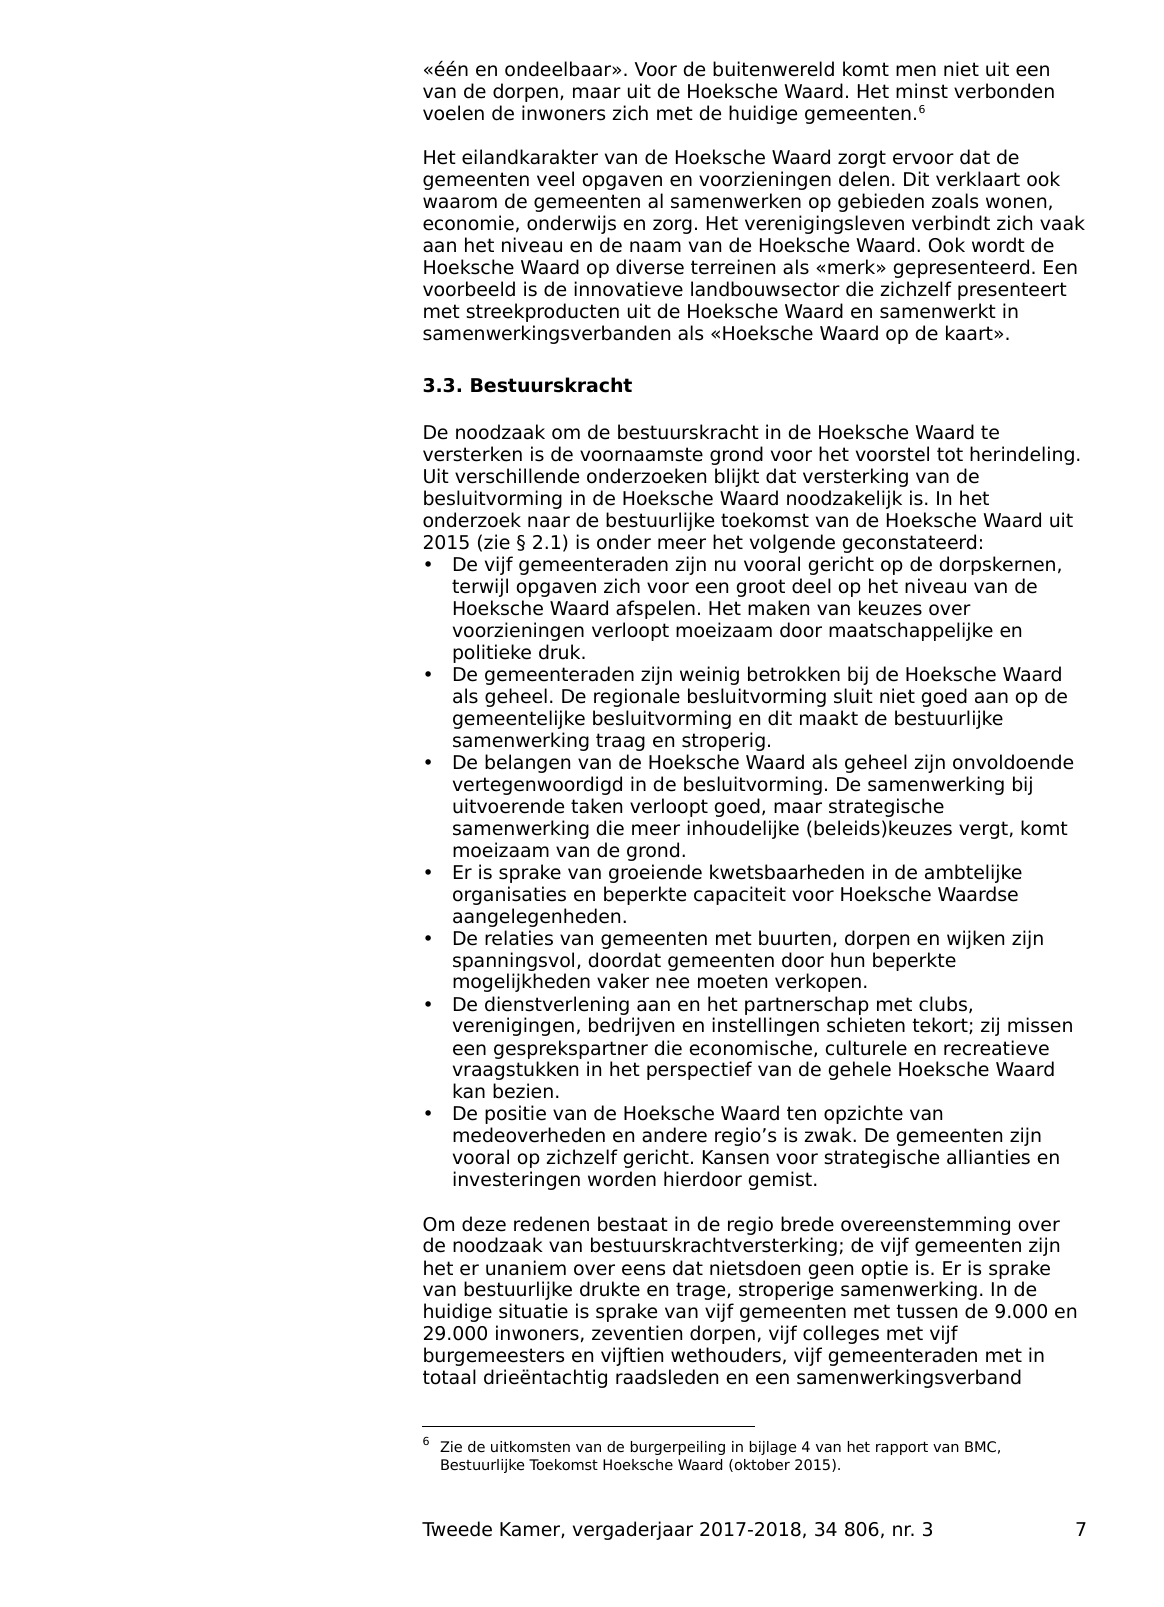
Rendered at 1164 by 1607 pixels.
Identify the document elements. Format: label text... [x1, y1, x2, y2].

text De noodzaak om de bestuurskracht in de Hoeksche Waard te versterken is de voornaamste grond voor het voorstel tot herindeling. Uit verschillende onderzoeken blijkt dat versterking van de besluitvorming in de Hoeksche Waard noodzakelijk is. In het onderzoek naar de bestuurlijke toekomst van de Hoeksche Waard uit 2015 (zie § 2.1) is onder meer het volgende geconstateerd: [422, 422, 1087, 554]
text Zie de uitkomsten van de burgerpeiling in bijlage 4 van het rapport van BMC, Bestuurlijke Toekomst Hoeksche Waard (oktober 2015). [422, 1435, 1087, 1474]
text • De gemeenteraden zijn weinig betrokken bij de Hoeksche Waard als geheel. De regionale besluitvorming sluit niet goed aan op de gemeentelijke besluitvorming en dit maakt de bestuurlijke samenwerking traag en stroperig. [422, 664, 1087, 752]
text • De dienstverlening aan en het partnerschap met clubs, verenigingen, bedrijven en instellingen schieten tekort; zij missen een gesprekspartner die economische, culturele en recreatieve vraagstukken in het perspectief van de gehele Hoeksche Waard kan bezien. [422, 993, 1087, 1103]
text • De vijf gemeenteraden zijn nu vooral gericht op de dorpskernen, terwijl opgaven zich voor een groot deel op het niveau van de Hoeksche Waard afspelen. Het maken van keuzes over voorzieningen verloopt moeizaam door maatschappelijke en politieke druk. [422, 554, 1087, 664]
text Om deze redenen bestaat in de regio brede overeenstemming over de noodzaak van bestuurskrachtversterking; de vijf gemeenten zijn het er unaniem over eens dat nietsdoen geen optie is. Er is sprake van bestuurlijke drukte en trage, stroperige samenwerking. In de huidige situatie is sprake van vijf gemeenten met tussen de 9.000 en 29.000 inwoners, zeventien dorpen, vijf colleges met vijf burgemeesters en vijftien wethouders, vijf gemeenteraden met in totaal drieëntachtig raadsleden en een samenwerkingsverband [422, 1213, 1087, 1389]
text Het eilandkarakter van de Hoeksche Waard zorgt ervoor dat de gemeenten veel opgaven en voorzieningen delen. Dit verklaart ook waarom de gemeenten al samenwerken op gebieden zoals wonen, economie, onderwijs en zorg. Het verenigingsleven verbindt zich vaak aan het niveau en de naam van de Hoeksche Waard. Ook wordt de Hoeksche Waard op diverse terreinen als «merk» gepresenteerd. Een voorbeeld is de innovatieve landbouwsector die zichzelf presenteert met streekproducten uit de Hoeksche Waard en samenwerkt in samenwerkingsverbanden als «Hoeksche Waard op de kaart». [422, 147, 1087, 345]
text • Er is sprake van groeiende kwetsbaarheden in de ambtelijke organisaties en beperkte capaciteit voor Hoeksche Waardse aangelegenheden. [422, 862, 1087, 927]
text «één en ondeelbaar». Voor de buitenwereld komt men niet uit een van de dorpen, maar uit de Hoeksche Waard. Het minst verbonden voelen de inwoners zich met de huidige gemeenten. [422, 59, 1087, 125]
text • De relaties van gemeenten met buurten, dorpen en wijken zijn spanningsvol, doordat gemeenten door hun beperkte mogelijkheden vaker nee moeten verkopen. [422, 927, 1087, 993]
text • De belangen van de Hoeksche Waard als geheel zijn onvoldoende vertegenwoordigd in de besluitvorming. De samenwerking bij uitvoerende taken verloopt goed, maar strategische samenwerking die meer inhoudelijke (beleids)keuzes vergt, komt moeizaam van de grond. [422, 752, 1087, 862]
text • De positie van de Hoeksche Waard ten opzichte van medeoverheden en andere regio’s is zwak. De gemeenten zijn vooral op zichzelf gericht. Kansen voor strategische allianties en investeringen worden hierdoor gemist. [422, 1103, 1087, 1191]
subtitle 3.3. Bestuurskracht [422, 375, 1087, 397]
